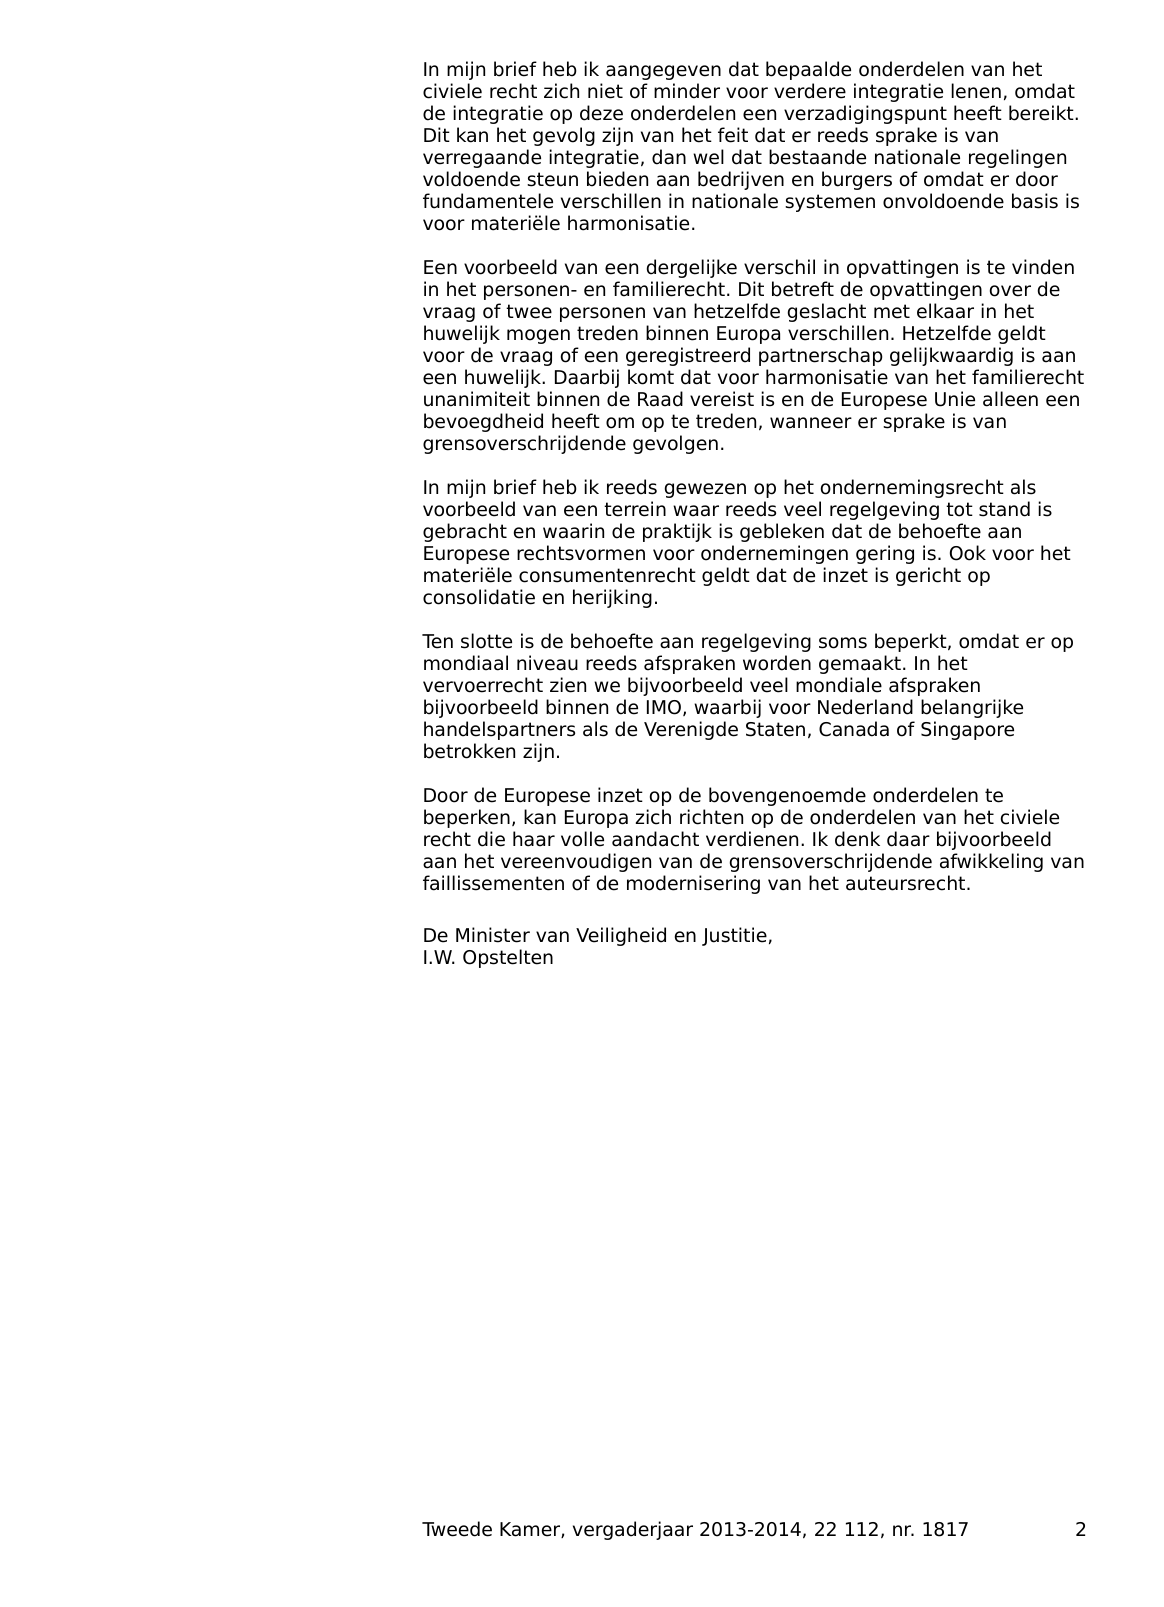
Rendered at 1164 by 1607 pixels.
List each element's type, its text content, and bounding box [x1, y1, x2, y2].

text In mijn brief heb ik aangegeven dat bepaalde onderdelen van het civiele recht zich niet of minder voor verdere integratie lenen, omdat de integratie op deze onderdelen een verzadigingspunt heeft bereikt. Dit kan het gevolg zijn van het feit dat er reeds sprake is van verregaande integratie, dan wel dat bestaande nationale regelingen voldoende steun bieden aan bedrijven en burgers of omdat er door fundamentele verschillen in nationale systemen onvoldoende basis is voor materiële harmonisatie. [422, 59, 1087, 235]
text In mijn brief heb ik reeds gewezen op het ondernemingsrecht als voorbeeld van een terrein waar reeds veel regelgeving tot stand is gebracht en waarin de praktijk is gebleken dat de behoefte aan Europese rechtsvormen voor ondernemingen gering is. Ook voor het materiële consumentenrecht geldt dat de inzet is gericht op consolidatie en herijking. [422, 477, 1087, 609]
text Ten slotte is de behoefte aan regelgeving soms beperkt, omdat er op mondiaal niveau reeds afspraken worden gemaakt. In het vervoerrecht zien we bijvoorbeeld veel mondiale afspraken bijvoorbeeld binnen de IMO, waarbij voor Nederland belangrijke handelspartners als de Verenigde Staten, Canada of Singapore betrokken zijn. [422, 631, 1087, 763]
text De Minister van Veiligheid en Justitie, I.W. Opstelten [422, 925, 1087, 969]
text Door de Europese inzet op de bovengenoemde onderdelen te beperken, kan Europa zich richten op de onderdelen van het civiele recht die haar volle aandacht verdienen. Ik denk daar bijvoorbeeld aan het vereenvoudigen van de grensoverschrijdende afwikkeling van faillissementen of de modernisering van het auteursrecht. [422, 785, 1087, 895]
text Een voorbeeld van een dergelijke verschil in opvattingen is te vinden in het personen- en familierecht. Dit betreft de opvattingen over de vraag of twee personen van hetzelfde geslacht met elkaar in het huwelijk mogen treden binnen Europa verschillen. Hetzelfde geldt voor de vraag of een geregistreerd partnerschap gelijkwaardig is aan een huwelijk. Daarbij komt dat voor harmonisatie van het familierecht unanimiteit binnen de Raad vereist is en de Europese Unie alleen een bevoegdheid heeft om op te treden, wanneer er sprake is van grensoverschrijdende gevolgen. [422, 257, 1087, 455]
